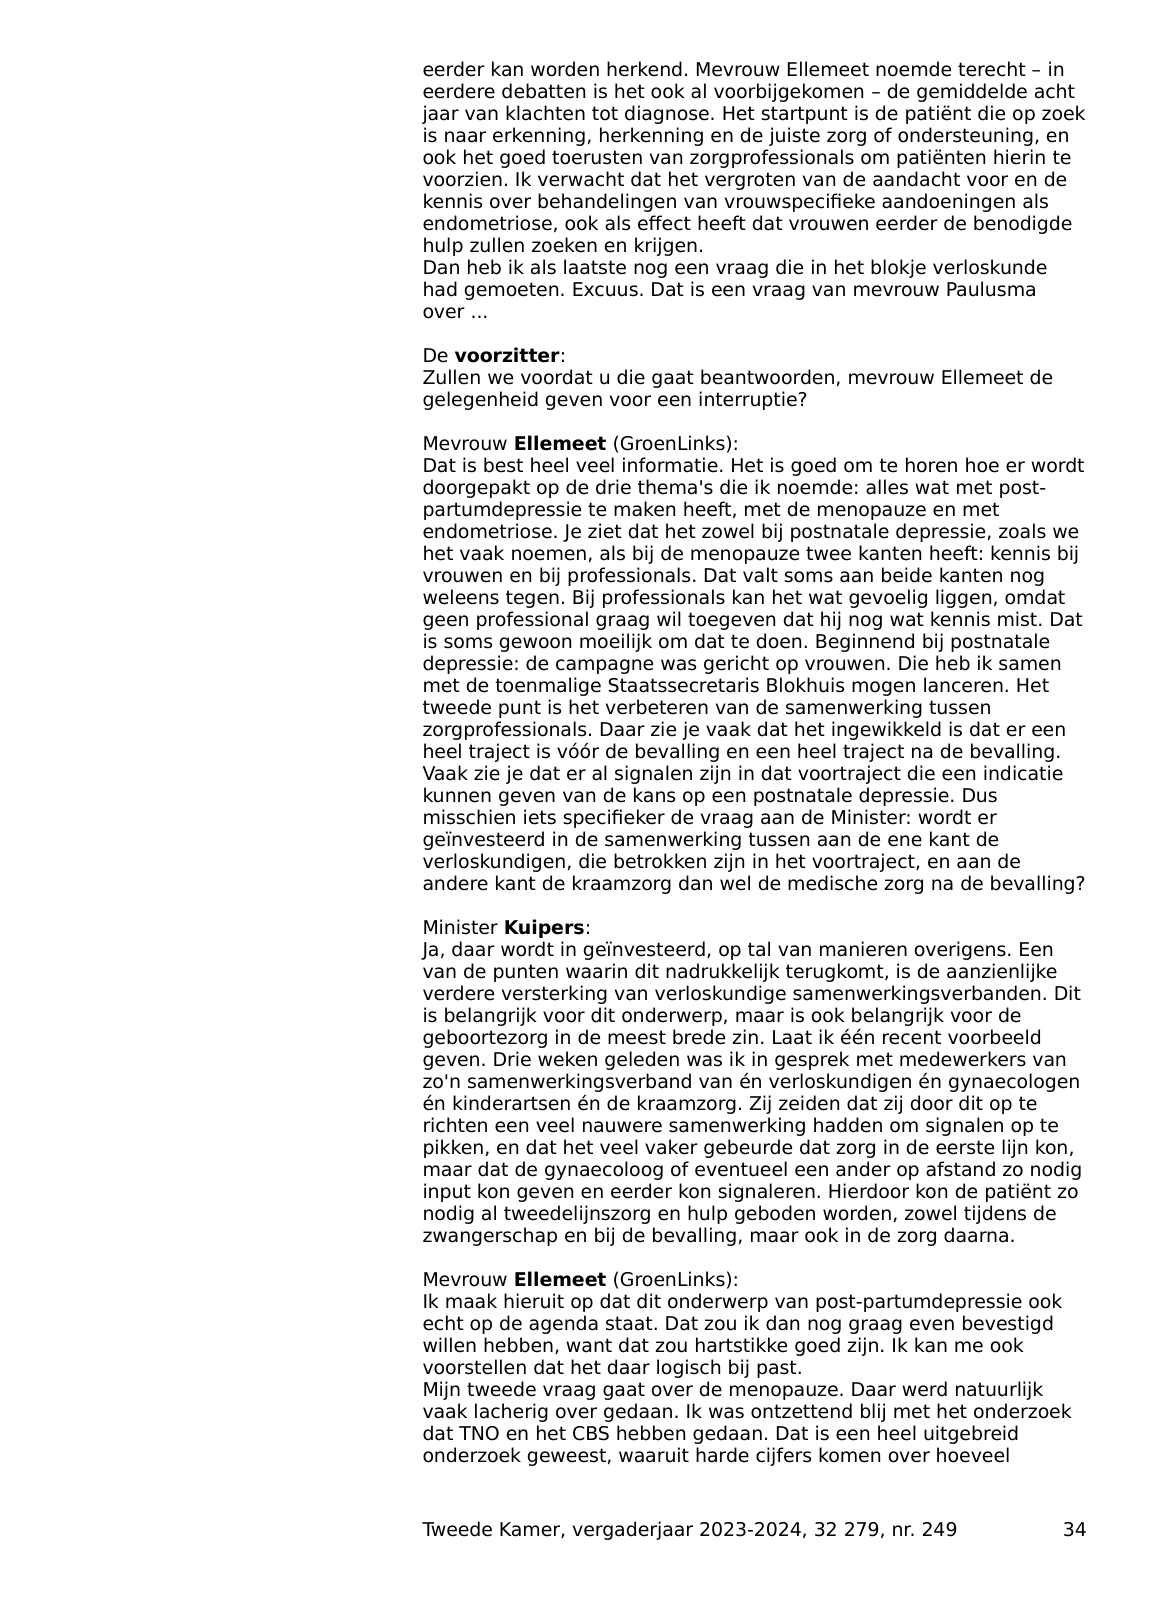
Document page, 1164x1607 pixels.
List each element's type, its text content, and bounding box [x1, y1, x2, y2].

text eerder kan worden herkend. Mevrouw Ellemeet noemde terecht – in eerdere debatten is het ook al voorbijgekomen – de gemiddelde acht jaar van klachten tot diagnose. Het startpunt is de patiënt die op zoek is naar erkenning, herkenning en de juiste zorg of ondersteuning, en ook het goed toerusten van zorgprofessionals om patiënten hierin te voorzien. Ik verwacht dat het vergroten van de aandacht voor en de kennis over behandelingen van vrouwspecifieke aandoeningen als endometriose, ook als effect heeft dat vrouwen eerder de benodigde hulp zullen zoeken en krijgen. [422, 59, 1087, 257]
text Ik maak hieruit op dat dit onderwerp van post-partumdepressie ook echt op de agenda staat. Dat zou ik dan nog graag even bevestigd willen hebben, want dat zou hartstikke goed zijn. Ik kan me ook voorstellen dat het daar logisch bij past. [422, 1291, 1087, 1379]
text Minister Kuipers: [422, 917, 1087, 939]
text Dan heb ik als laatste nog een vraag die in het blokje verloskunde had gemoeten. Excuus. Dat is een vraag van mevrouw Paulusma over ... [422, 257, 1087, 323]
text Dat is best heel veel informatie. Het is goed om te horen hoe er wordt doorgepakt op de drie thema's die ik noemde: alles wat met post-partumdepressie te maken heeft, met de menopauze en met endometriose. Je ziet dat het zowel bij postnatale depressie, zoals we het vaak noemen, als bij de menopauze twee kanten heeft: kennis bij vrouwen en bij professionals. Dat valt soms aan beide kanten nog weleens tegen. Bij professionals kan het wat gevoelig liggen, omdat geen professional graag wil toegeven dat hij nog wat kennis mist. Dat is soms gewoon moeilijk om dat te doen. Beginnend bij postnatale depressie: de campagne was gericht op vrouwen. Die heb ik samen met de toenmalige Staatssecretaris Blokhuis mogen lanceren. Het tweede punt is het verbeteren van de samenwerking tussen zorgprofessionals. Daar zie je vaak dat het ingewikkeld is dat er een heel traject is vóór de bevalling en een heel traject na de bevalling. Vaak zie je dat er al signalen zijn in dat voortraject die een indicatie kunnen geven van de kans op een postnatale depressie. Dus misschien iets specifieker de vraag aan de Minister: wordt er geïnvesteerd in de samenwerking tussen aan de ene kant de verloskundigen, die betrokken zijn in het voortraject, en aan de andere kant de kraamzorg dan wel de medische zorg na de bevalling? [422, 455, 1087, 895]
text De voorzitter: [422, 345, 1087, 367]
text Ja, daar wordt in geïnvesteerd, op tal van manieren overigens. Een van de punten waarin dit nadrukkelijk terugkomt, is de aanzienlijke verdere versterking van verloskundige samenwerkingsverbanden. Dit is belangrijk voor dit onderwerp, maar is ook belangrijk voor de geboortezorg in de meest brede zin. Laat ik één recent voorbeeld geven. Drie weken geleden was ik in gesprek met medewerkers van zo'n samenwerkingsverband van én verloskundigen én gynaecologen én kinderartsen én de kraamzorg. Zij zeiden dat zij door dit op te richten een veel nauwere samenwerking hadden om signalen op te pikken, en dat het veel vaker gebeurde dat zorg in de eerste lijn kon, maar dat de gynaecoloog of eventueel een ander op afstand zo nodig input kon geven en eerder kon signaleren. Hierdoor kon de patiënt zo nodig al tweedelijnszorg en hulp geboden worden, zowel tijdens de zwangerschap en bij de bevalling, maar ook in de zorg daarna. [422, 939, 1087, 1247]
text Mevrouw Ellemeet (GroenLinks): [422, 433, 1087, 455]
text Zullen we voordat u die gaat beantwoorden, mevrouw Ellemeet de gelegenheid geven voor een interruptie? [422, 367, 1087, 411]
text Mevrouw Ellemeet (GroenLinks): [422, 1269, 1087, 1291]
text Mijn tweede vraag gaat over de menopauze. Daar werd natuurlijk vaak lacherig over gedaan. Ik was ontzettend blij met het onderzoek dat TNO en het CBS hebben gedaan. Dat is een heel uitgebreid onderzoek geweest, waaruit harde cijfers komen over hoeveel [422, 1379, 1087, 1467]
